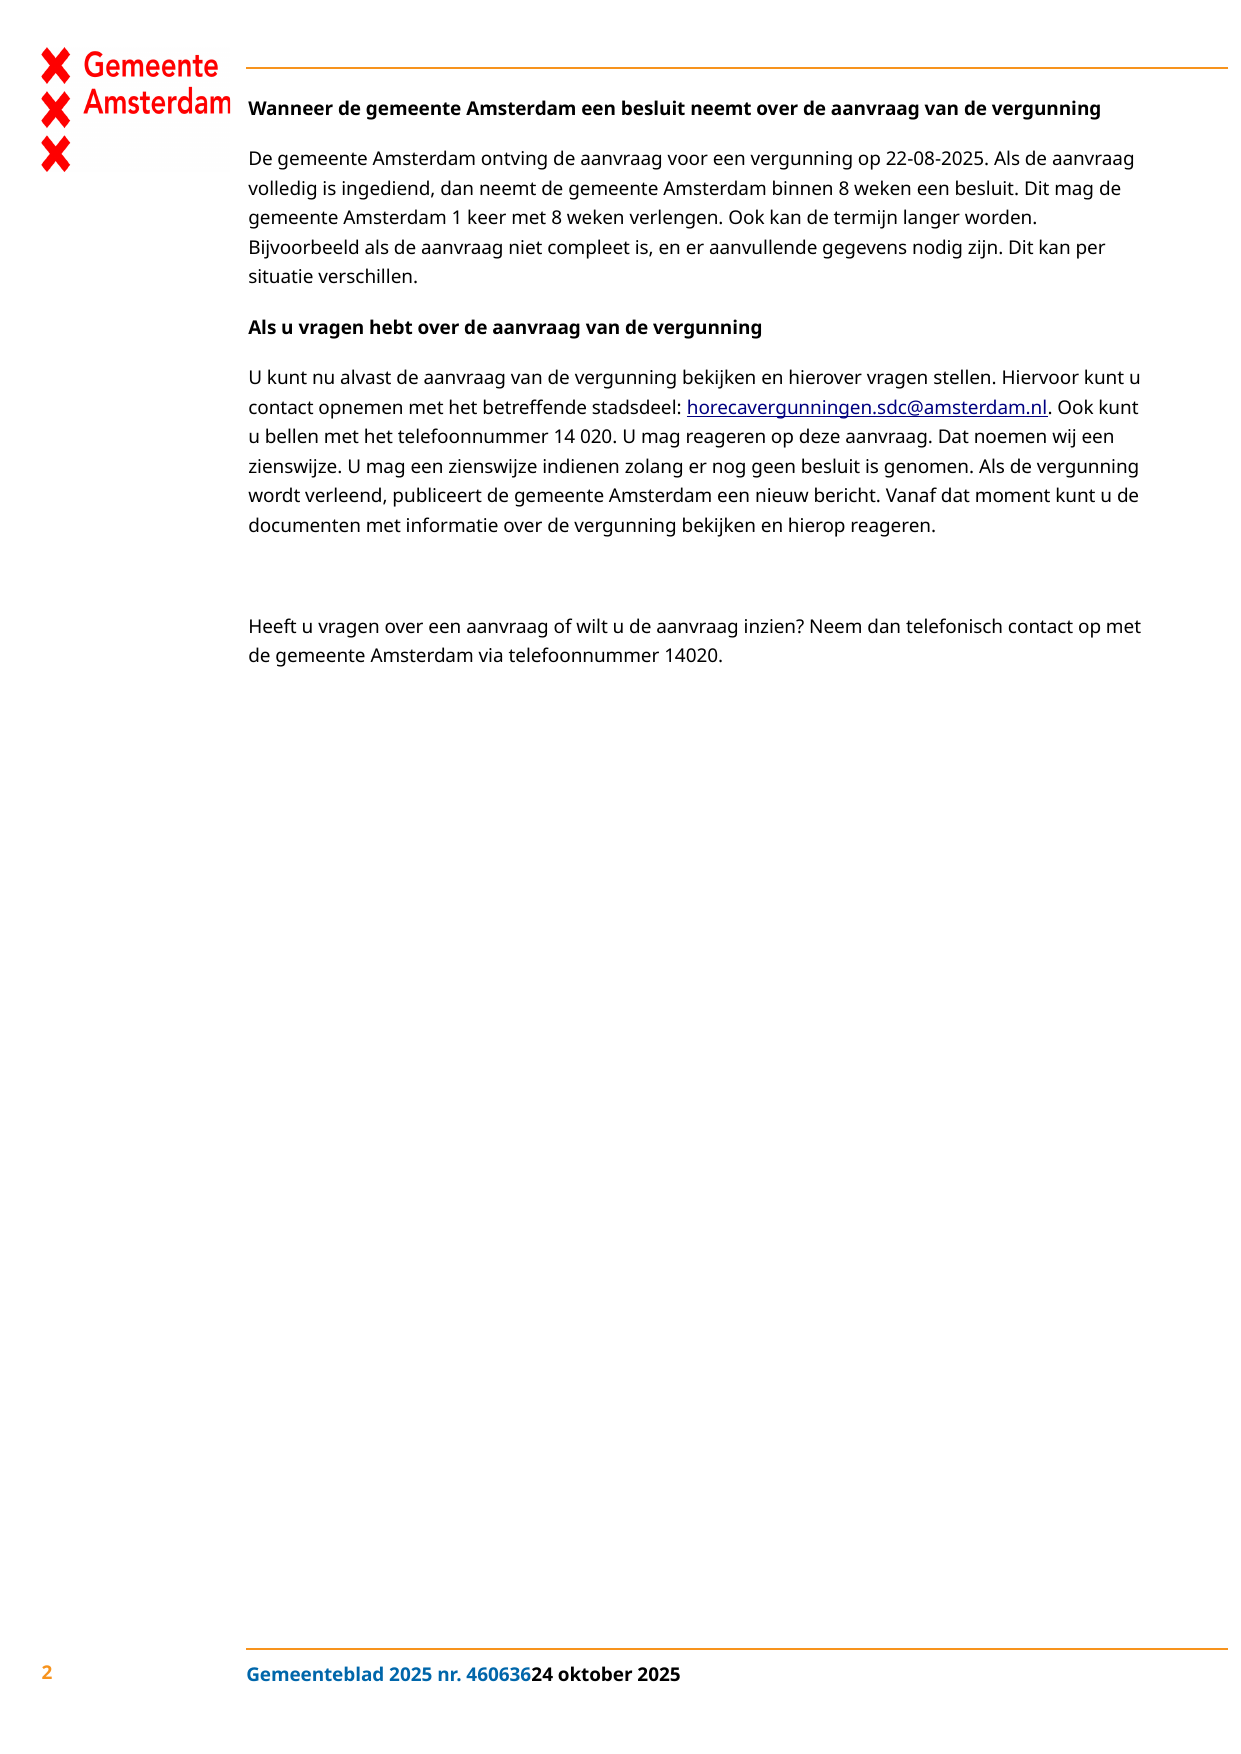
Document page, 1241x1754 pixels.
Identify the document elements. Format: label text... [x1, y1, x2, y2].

text U kunt nu alvast de aanvraag van de vergunning bekijken en hierover vragen stellen. Hiervoor kunt u contact opnemen met het betreffende stadsdeel: horecavergunningen.sdc@amsterdam.nl. Ook kunt u bellen met het telefoonnummer 14 020. U mag reageren op deze aanvraag. Dat noemen wij een zienswijze. U mag een zienswijze indienen zolang er nog geen besluit is genomen. Als de vergunning wordt verleend, publiceert de gemeente Amsterdam een nieuw bericht. Vanaf dat moment kunt u de documenten met informatie over de vergunning bekijken en hierop reageren. [248, 364, 1152, 538]
text Wanneer de gemeente Amsterdam een besluit neemt over de aanvraag van de vergunning [248, 95, 1152, 121]
text De gemeente Amsterdam ontving de aanvraag voor een vergunning op 22-08-2025. Als de aanvraag volledig is ingediend, dan neemt de gemeente Amsterdam binnen 8 weken een besluit. Dit mag de gemeente Amsterdam 1 keer met 8 weken verlengen. Ook kan de termijn langer worden. Bijvoorbeeld als de aanvraag niet compleet is, en er aanvullende gegevens nodig zijn. Dit kan per situatie verschillen. [248, 145, 1152, 289]
text Heeft u vragen over een aanvraag of wilt u de aanvraag inzien? Neem dan telefonisch contact op met de gemeente Amsterdam via telefoonnummer 14020. [248, 613, 1152, 668]
picture [41, 47, 231, 172]
text Als u vragen hebt over de aanvraag van de vergunning [248, 314, 1152, 340]
